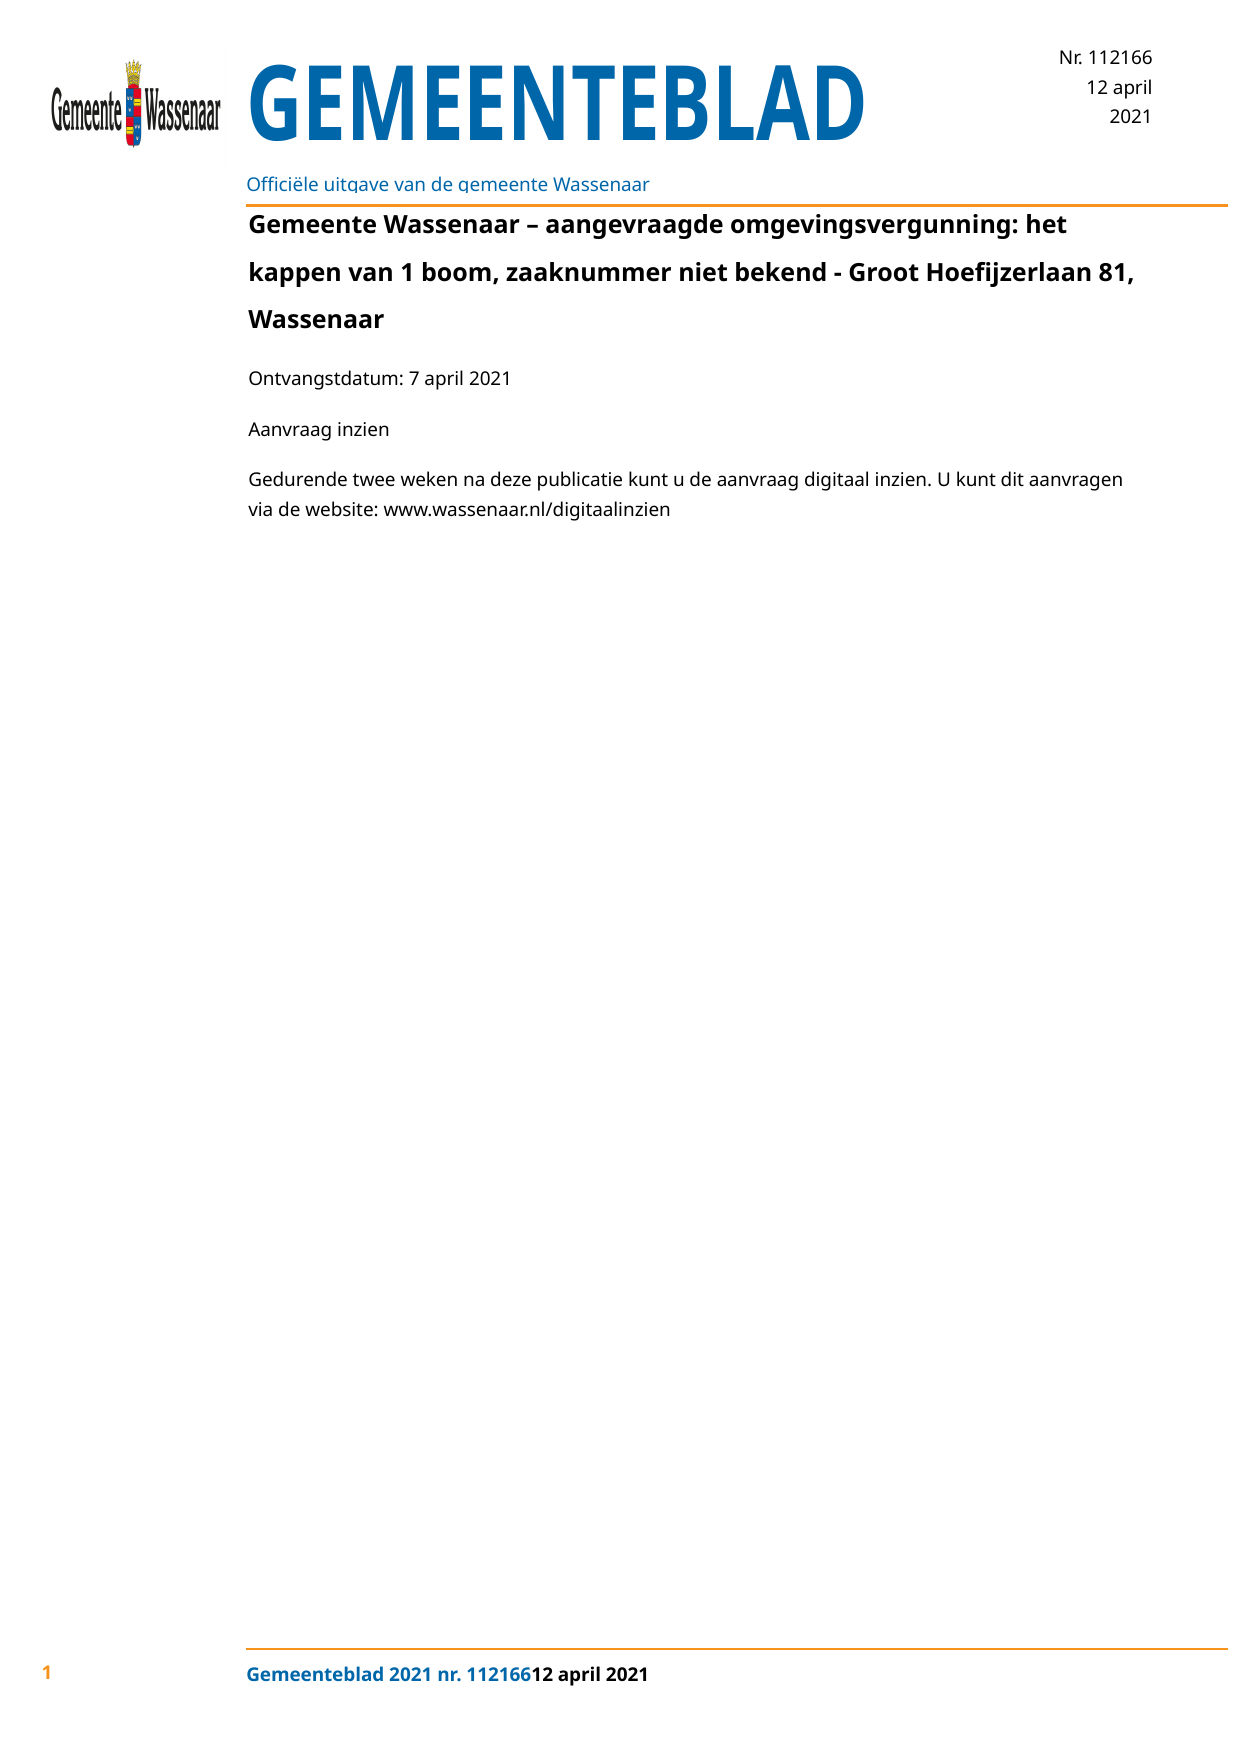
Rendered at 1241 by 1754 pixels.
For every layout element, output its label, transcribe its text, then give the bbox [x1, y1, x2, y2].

text Ontvangstdatum: 7 april 2021 [248, 366, 1152, 391]
text Gedurende twee weken na deze publicatie kunt u de aanvraag digitaal inzien. U kunt dit aanvragen via de website: www.wassenaar.nl/digitaalinzien [248, 466, 1152, 522]
text Gemeente Wassenaar – aangevraagde omgevingsvergunning: het kappen van 1 boom, zaaknummer niet bekend - Groot Hoefijzerlaan 81, Wassenaar [248, 207, 1152, 336]
picture [41, 47, 231, 172]
text Aanvraag inzien [248, 416, 1152, 442]
